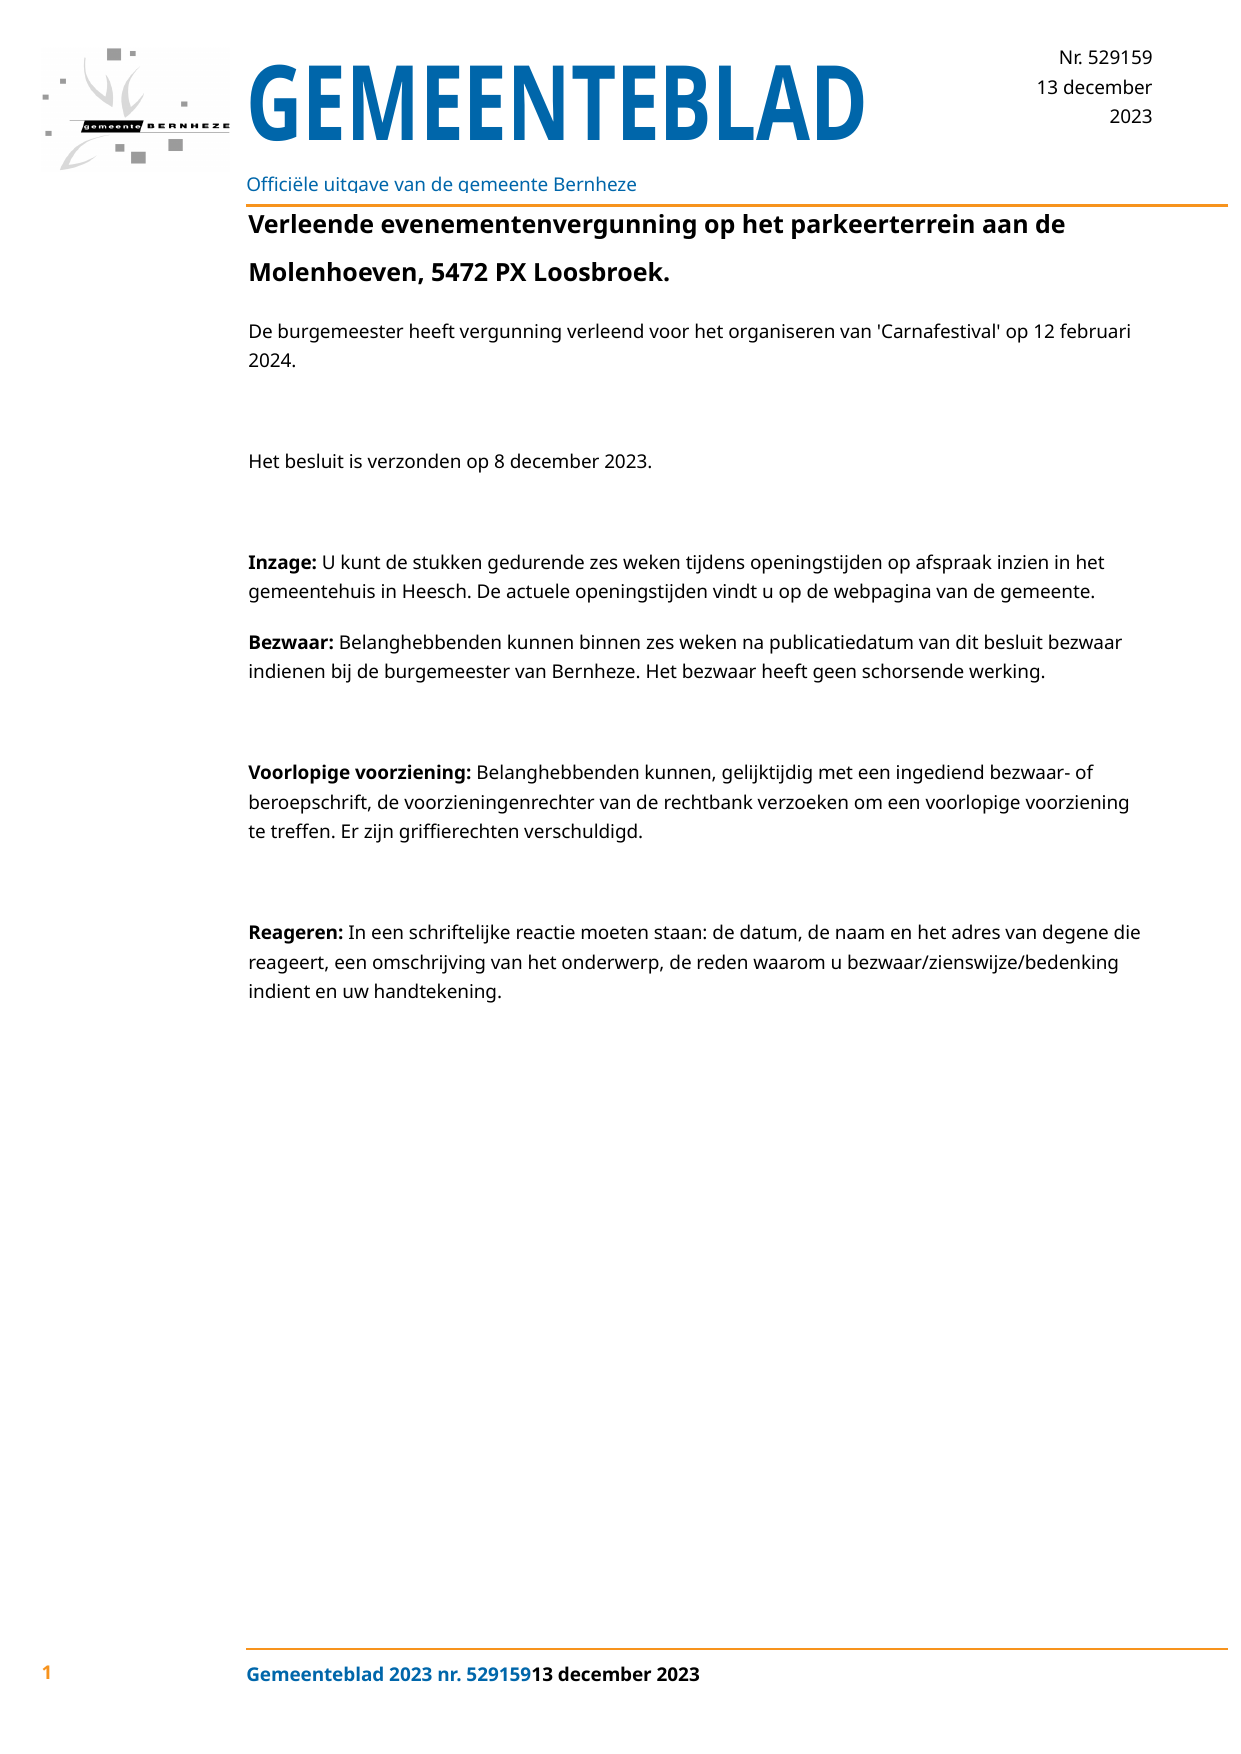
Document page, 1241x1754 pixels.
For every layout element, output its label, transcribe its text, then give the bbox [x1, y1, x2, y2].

text Bezwaar: Belanghebbenden kunnen binnen zes weken na publicatiedatum van dit besluit bezwaar indienen bij de burgemeester van Bernheze. Het bezwaar heeft geen schorsende werking. [248, 629, 1152, 684]
text Voorlopige voorziening: Belanghebbenden kunnen, gelijktijdig met een ingediend bezwaar- of beroepschrift, de voorzieningenrechter van de rechtbank verzoeken om een voorlopige voorziening te treffen. Er zijn griffierechten verschuldigd. [248, 759, 1152, 844]
text De burgemeester heeft vergunning verleend voor het organiseren van 'Carnafestival' op 12 februari 2024. [248, 318, 1152, 373]
text Reageren: In een schriftelijke reactie moeten staan: de datum, de naam en het adres van degene die reageert, een omschrijving van het onderwerp, de reden waarom u bezwaar/zienswijze/bedenking indient en uw handtekening. [248, 919, 1152, 1004]
text Inzage: U kunt de stukken gedurende zes weken tijdens openingstijden op afspraak inzien in het gemeentehuis in Heesch. De actuele openingstijden vindt u op de webpagina van de gemeente. [248, 549, 1152, 604]
text Het besluit is verzonden op 8 december 2023. [248, 448, 1152, 474]
picture [41, 47, 231, 172]
text Verleende evenementenvergunning op het parkeerterrein aan de Molenhoeven, 5472 PX Loosbroek. [248, 207, 1152, 288]
